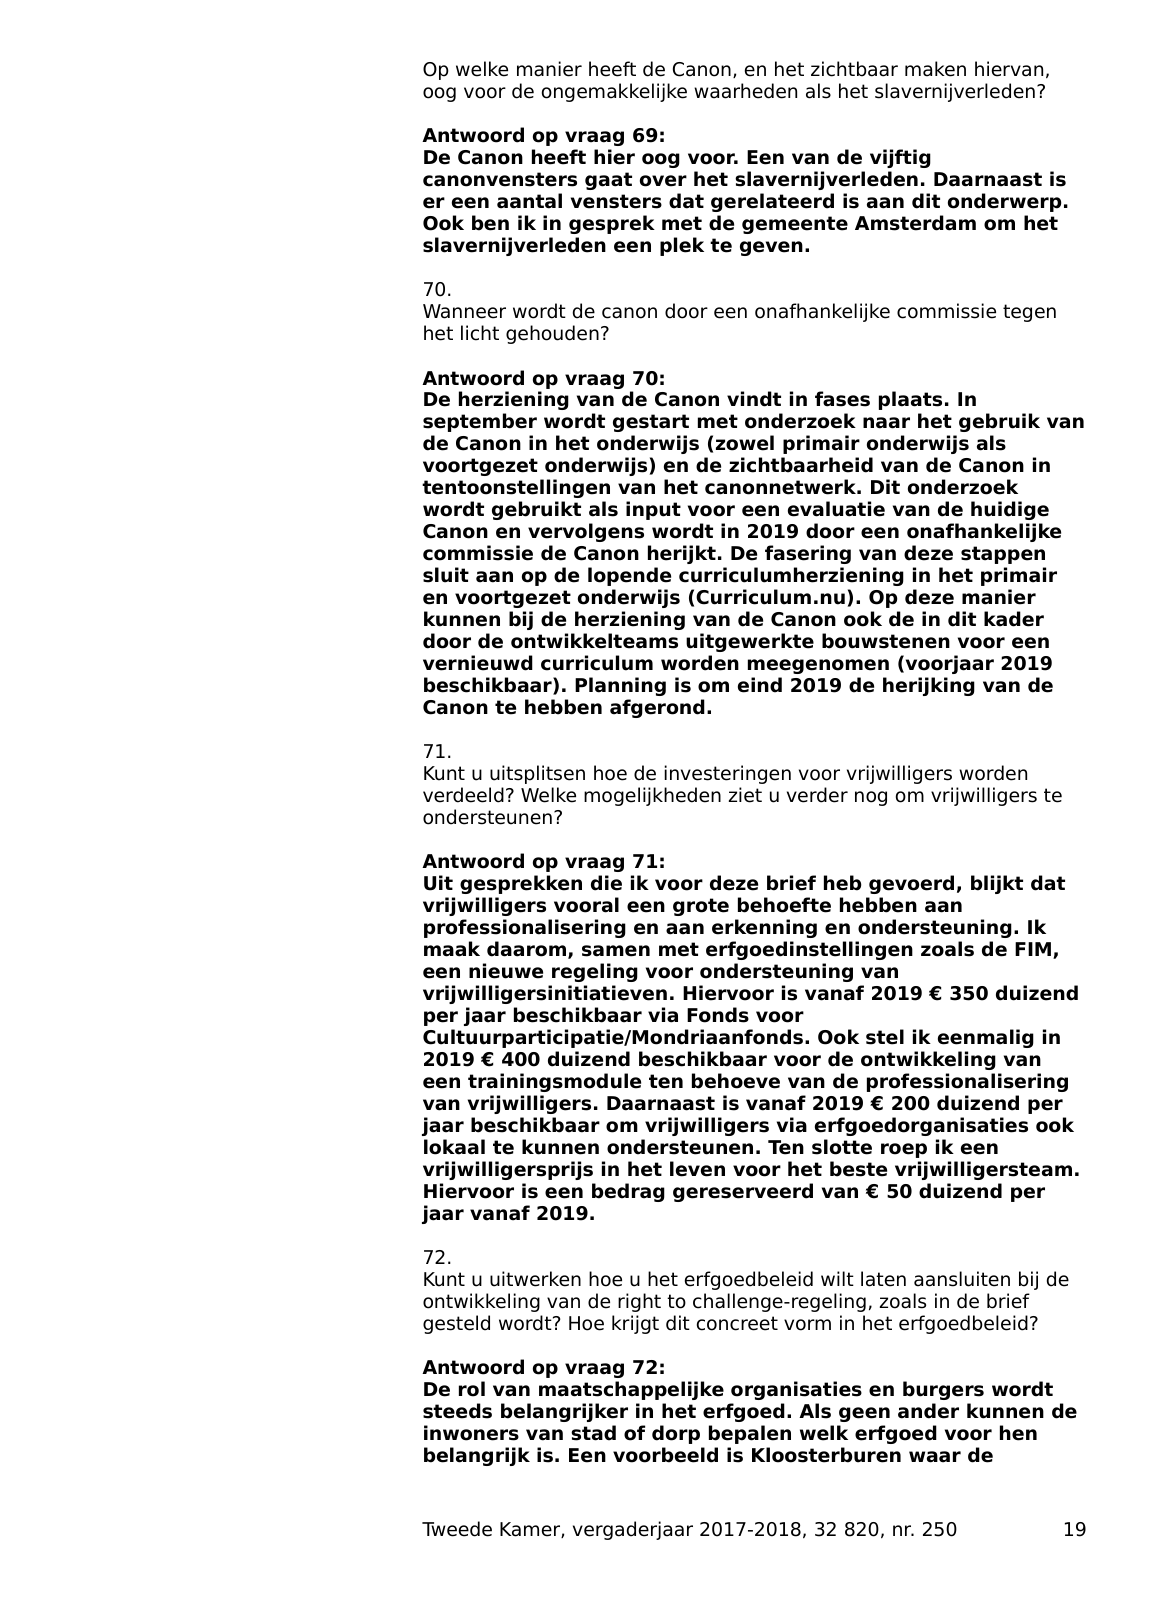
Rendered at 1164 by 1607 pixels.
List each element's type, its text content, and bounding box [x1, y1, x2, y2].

text Op welke manier heeft de Canon, en het zichtbaar maken hiervan, oog voor de ongemakkelijke waarheden als het slavernijverleden? [422, 59, 1087, 103]
text De herziening van de Canon vindt in fases plaats. In september wordt gestart met onderzoek naar het gebruik van de Canon in het onderwijs (zowel primair onderwijs als voortgezet onderwijs) en de zichtbaarheid van de Canon in tentoonstellingen van het canonnetwerk. Dit onderzoek wordt gebruikt als input voor een evaluatie van de huidige Canon en vervolgens wordt in 2019 door een onafhankelijke commissie de Canon herijkt. De fasering van deze stappen sluit aan op de lopende curriculumherziening in het primair en voortgezet onderwijs (Curriculum.nu). Op deze manier kunnen bij de herziening van de Canon ook de in dit kader door de ontwikkelteams uitgewerkte bouwstenen voor een vernieuwd curriculum worden meegenomen (voorjaar 2019 beschikbaar). Planning is om eind 2019 de herijking van de Canon te hebben afgerond. [422, 389, 1087, 719]
text 70. [422, 279, 1087, 301]
text Kunt u uitwerken hoe u het erfgoedbeleid wilt laten aansluiten bij de ontwikkeling van de right to challenge-regeling, zoals in de brief gesteld wordt? Hoe krijgt dit concreet vorm in het erfgoedbeleid? [422, 1269, 1087, 1335]
text De rol van maatschappelijke organisaties en burgers wordt steeds belangrijker in het erfgoed. Als geen ander kunnen de inwoners van stad of dorp bepalen welk erfgoed voor hen belangrijk is. Een voorbeeld is Kloosterburen waar de [422, 1379, 1087, 1467]
text 71. [422, 741, 1087, 763]
text De Canon heeft hier oog voor. Een van de vijftig canonvensters gaat over het slavernijverleden. Daarnaast is er een aantal vensters dat gerelateerd is aan dit onderwerp. Ook ben ik in gesprek met de gemeente Amsterdam om het slavernijverleden een plek te geven. [422, 147, 1087, 257]
text Antwoord op vraag 69: [422, 125, 1087, 147]
text Wanneer wordt de canon door een onafhankelijke commissie tegen het licht gehouden? [422, 301, 1087, 345]
text 72. [422, 1247, 1087, 1269]
text Antwoord op vraag 70: [422, 367, 1087, 389]
text Uit gesprekken die ik voor deze brief heb gevoerd, blijkt dat vrijwilligers vooral een grote behoefte hebben aan professionalisering en aan erkenning en ondersteuning. Ik maak daarom, samen met erfgoedinstellingen zoals de FIM, een nieuwe regeling voor ondersteuning van vrijwilligersinitiatieven. Hiervoor is vanaf 2019 € 350 duizend per jaar beschikbaar via Fonds voor Cultuurparticipatie/Mondriaanfonds. Ook stel ik eenmalig in 2019 € 400 duizend beschikbaar voor de ontwikkeling van een trainingsmodule ten behoeve van de professionalisering van vrijwilligers. Daarnaast is vanaf 2019 € 200 duizend per jaar beschikbaar om vrijwilligers via erfgoedorganisaties ook lokaal te kunnen ondersteunen. Ten slotte roep ik een vrijwilligersprijs in het leven voor het beste vrijwilligersteam. Hiervoor is een bedrag gereserveerd van € 50 duizend per jaar vanaf 2019. [422, 873, 1087, 1225]
text Kunt u uitsplitsen hoe de investeringen voor vrijwilligers worden verdeeld? Welke mogelijkheden ziet u verder nog om vrijwilligers te ondersteunen? [422, 763, 1087, 829]
text Antwoord op vraag 71: [422, 851, 1087, 873]
text Antwoord op vraag 72: [422, 1357, 1087, 1379]
